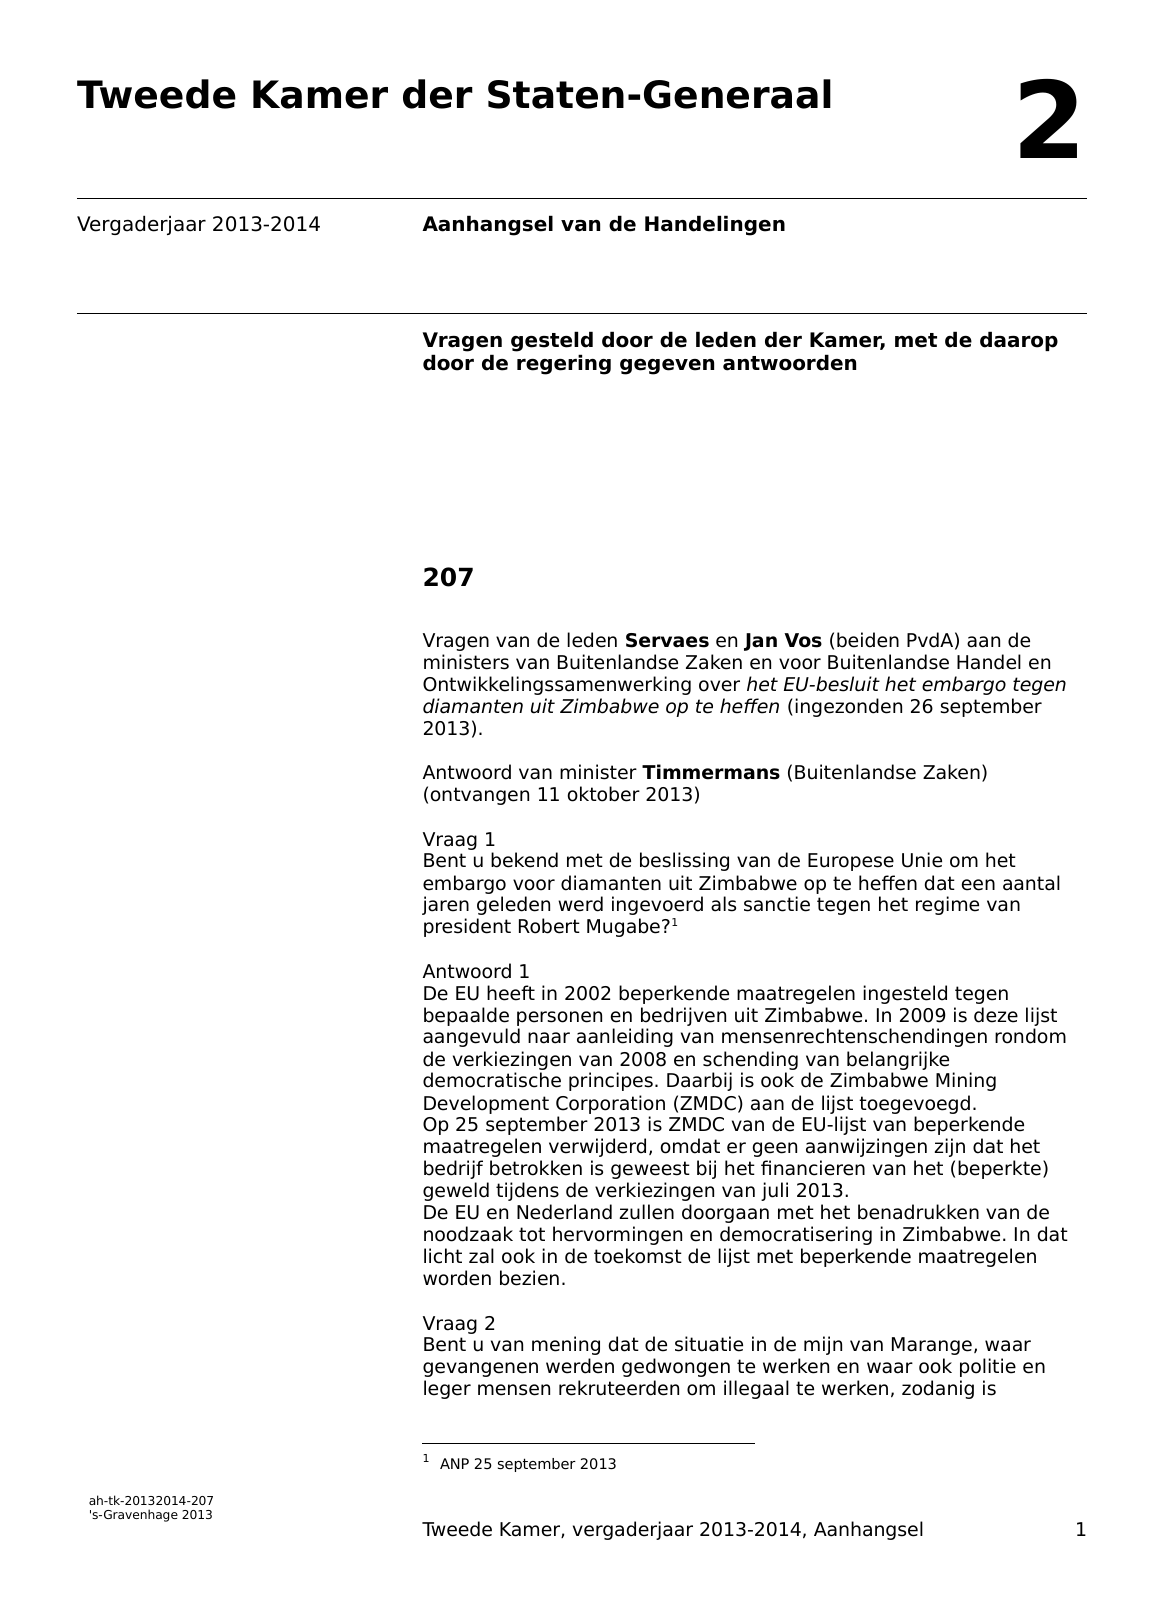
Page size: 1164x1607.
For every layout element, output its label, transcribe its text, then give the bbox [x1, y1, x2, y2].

text Bent u van mening dat de situatie in de mijn van Marange, waar gevangenen werden gedwongen te werken en waar ook politie en leger mensen rekruteerden om illegaal te werken, zodanig is [422, 1334, 1087, 1400]
text Antwoord van minister Timmermans (Buitenlandse Zaken) (ontvangen 11 oktober 2013) [422, 762, 1087, 806]
text De EU en Nederland zullen doorgaan met het benadrukken van de noodzaak tot hervormingen en democratisering in Zimbabwe. In dat licht zal ook in de toekomst de lijst met beperkende maatregelen worden bezien. [422, 1202, 1087, 1290]
text 207 [422, 563, 1087, 592]
text Vraag 2 [422, 1312, 1087, 1334]
text Bent u bekend met de beslissing van de Europese Unie om het embargo voor diamanten uit Zimbabwe op te heffen dat een aantal jaren geleden werd ingevoerd als sanctie tegen het regime van president Robert Mugabe? [422, 850, 1087, 938]
text De EU heeft in 2002 beperkende maatregelen ingesteld tegen bepaalde personen en bedrijven uit Zimbabwe. In 2009 is deze lijst aangevuld naar aanleiding van mensenrechtenschendingen rondom de verkiezingen van 2008 en schending van belangrijke democratische principes. Daarbij is ook de Zimbabwe Mining Development Corporation (ZMDC) aan de lijst toegevoegd. [422, 982, 1087, 1114]
text Vragen van de leden Servaes en Jan Vos (beiden PvdA) aan de ministers van Buitenlandse Zaken en voor Buitenlandse Handel en Ontwikkelingssamenwerking over het EU-besluit het embargo tegen diamanten uit Zimbabwe op te heffen (ingezonden 26 september 2013). [422, 630, 1087, 740]
table_header Tweede Kamer der Staten-Generaal [77, 59, 886, 198]
text 's-Gravenhage 2013 [88, 1508, 323, 1522]
table_header 2 [886, 59, 1087, 198]
table_cell Vergaderjaar 2013-2014 [77, 199, 422, 313]
text Op 25 september 2013 is ZMDC van de EU-lijst van beperkende maatregelen verwijderd, omdat er geen aanwijzingen zijn dat het bedrijf betrokken is geweest bij het financieren van het (beperkte) geweld tijdens de verkiezingen van juli 2013. [422, 1114, 1087, 1202]
table_cell [77, 314, 422, 375]
text Antwoord 1 [422, 961, 1087, 982]
table_cell Aanhangsel van de Handelingen [422, 199, 1087, 313]
table_cell Vragen gesteld door de leden der Kamer, met de daarop door de regering gegeven antwoorden [422, 314, 1087, 375]
text ah-tk-20132014-207 [88, 1494, 323, 1508]
text ANP 25 september 2013 [422, 1452, 1087, 1474]
text Vraag 1 [422, 828, 1087, 850]
